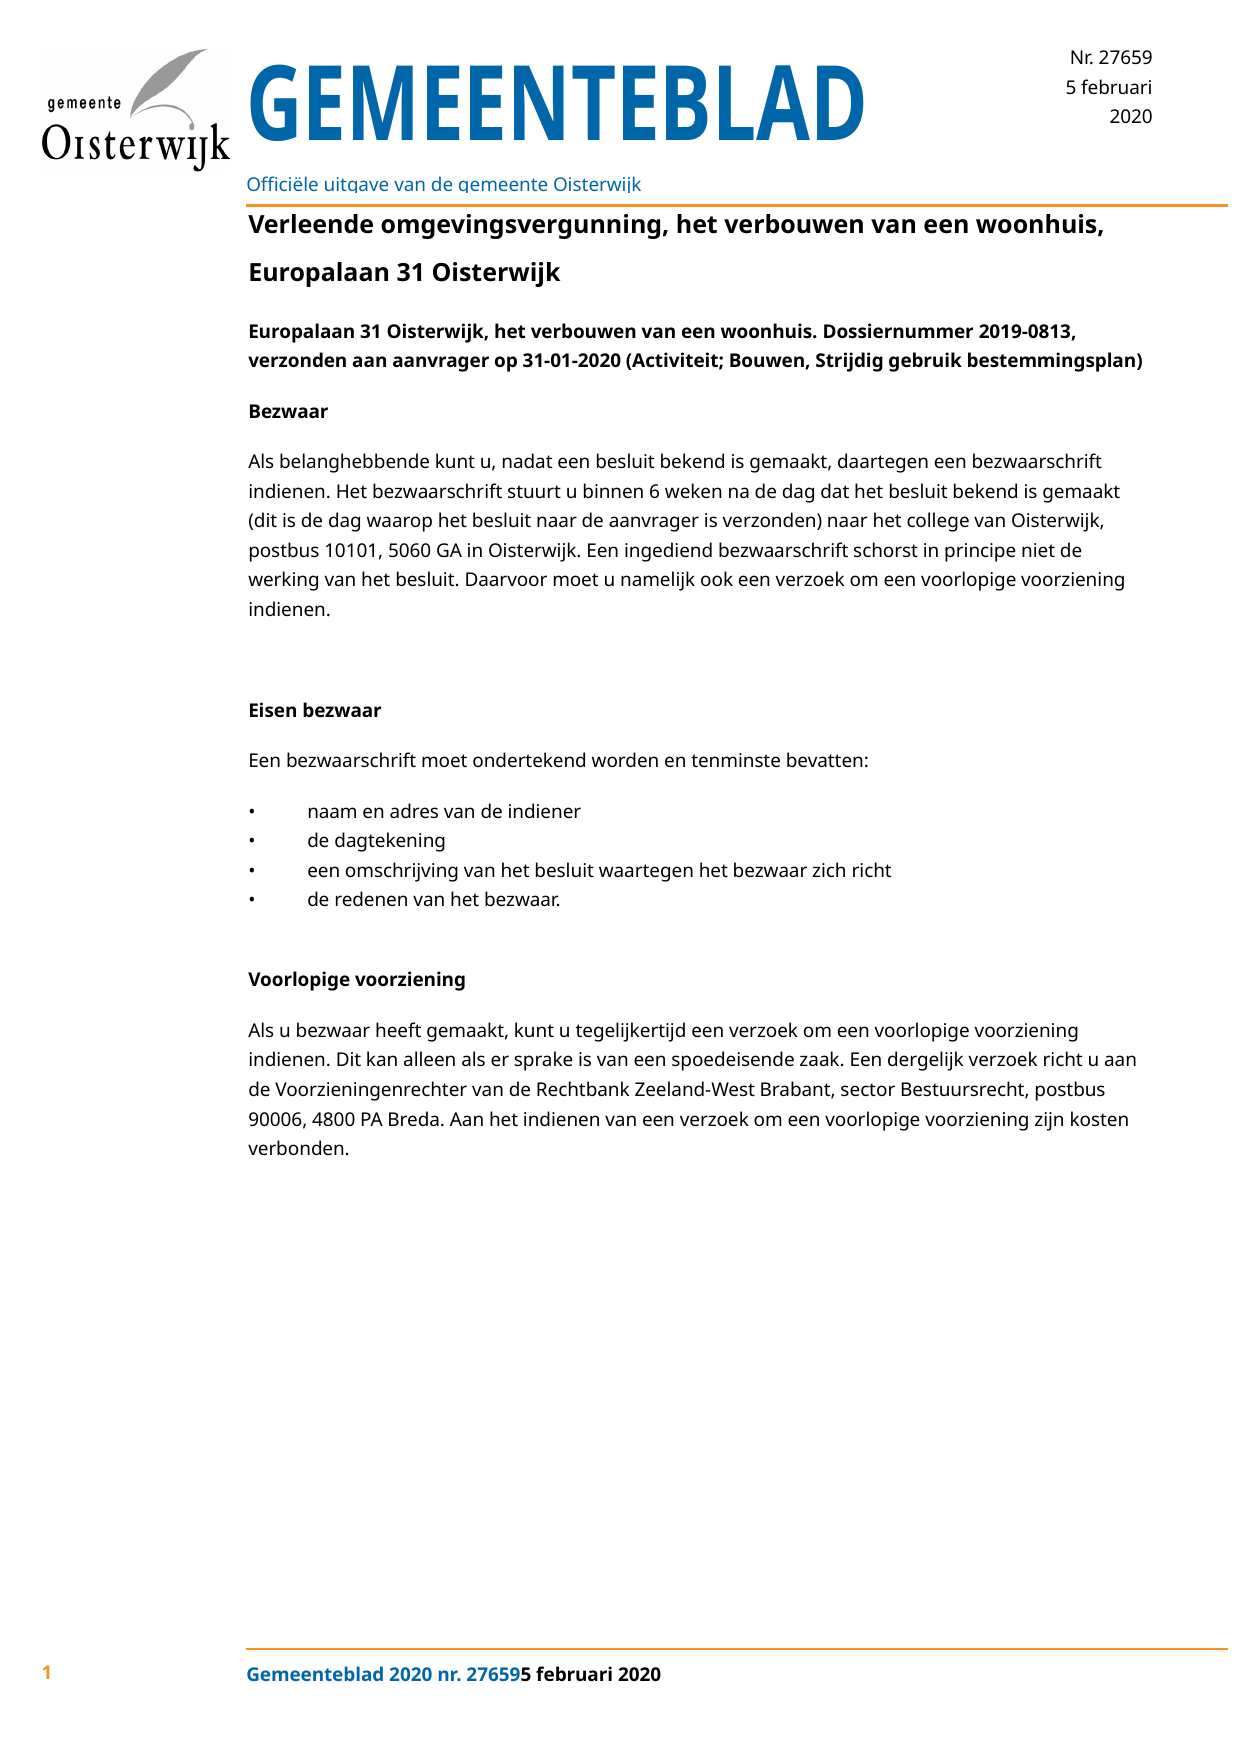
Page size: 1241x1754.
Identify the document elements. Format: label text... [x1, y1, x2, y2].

text Bezwaar [248, 398, 1152, 424]
text Voorlopige voorziening [248, 967, 1152, 992]
text Als u bezwaar heeft gemaakt, kunt u tegelijkertijd een verzoek om een voorlopige voorziening indienen. Dit kan alleen als er sprake is van een spoedeisende zaak. Een dergelijk verzoek richt u aan de Voorzieningenrechter van de Rechtbank Zeeland-West Brabant, sector Bestuursrecht, postbus 90006, 4800 PA Breda. Aan het indienen van een verzoek om een voorlopige voorziening zijn kosten verbonden. [248, 1017, 1152, 1161]
list een omschrijving van het besluit waartegen het bezwaar zich richt [248, 857, 1152, 883]
text Verleende omgevingsvergunning, het verbouwen van een woonhuis, Europalaan 31 Oisterwijk [248, 207, 1152, 288]
picture [41, 47, 231, 172]
list de dagtekening [248, 827, 1152, 853]
text Een bezwaarschrift moet ondertekend worden en tenminste bevatten: [248, 747, 1152, 773]
text Eisen bezwaar [248, 697, 1152, 723]
list naam en adres van de indiener [248, 798, 1152, 824]
text Europalaan 31 Oisterwijk, het verbouwen van een woonhuis. Dossiernummer 2019-0813, verzonden aan aanvrager op 31-01-2020 (Activiteit; Bouwen, Strijdig gebruik bestemmingsplan) [248, 318, 1152, 373]
text Als belanghebbende kunt u, nadat een besluit bekend is gemaakt, daartegen een bezwaarschrift indienen. Het bezwaarschrift stuurt u binnen 6 weken na de dag dat het besluit bekend is gemaakt (dit is de dag waarop het besluit naar de aanvrager is verzonden) naar het college van Oisterwijk, postbus 10101, 5060 GA in Oisterwijk. Een ingediend bezwaarschrift schorst in principe niet de werking van het besluit. Daarvoor moet u namelijk ook een verzoek om een voorlopige voorziening indienen. [248, 448, 1152, 622]
list de redenen van het bezwaar. [248, 887, 1152, 912]
